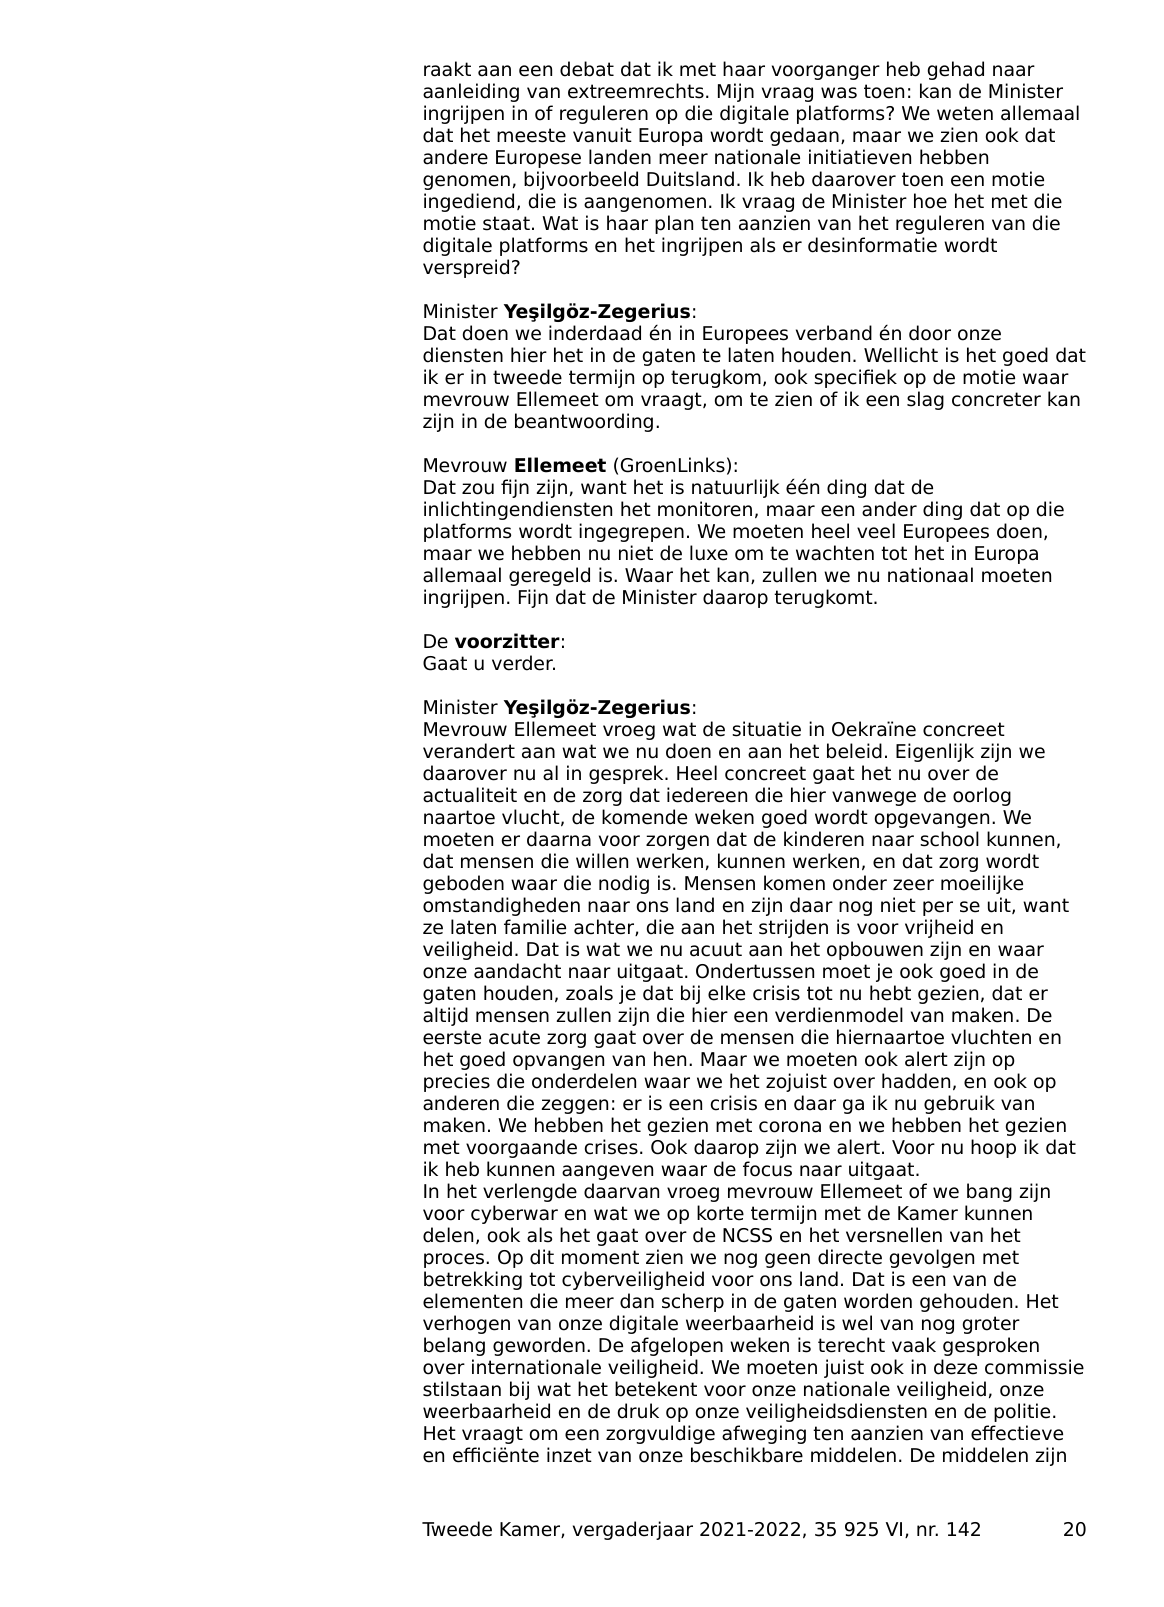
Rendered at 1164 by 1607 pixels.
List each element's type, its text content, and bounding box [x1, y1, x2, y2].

text Mevrouw Ellemeet vroeg wat de situatie in Oekraïne concreet verandert aan wat we nu doen en aan het beleid. Eigenlijk zijn we daarover nu al in gesprek. Heel concreet gaat het nu over de actualiteit en de zorg dat iedereen die hier vanwege de oorlog naartoe vlucht, de komende weken goed wordt opgevangen. We moeten er daarna voor zorgen dat de kinderen naar school kunnen, dat mensen die willen werken, kunnen werken, en dat zorg wordt geboden waar die nodig is. Mensen komen onder zeer moeilijke omstandigheden naar ons land en zijn daar nog niet per se uit, want ze laten familie achter, die aan het strijden is voor vrijheid en veiligheid. Dat is wat we nu acuut aan het opbouwen zijn en waar onze aandacht naar uitgaat. Ondertussen moet je ook goed in de gaten houden, zoals je dat bij elke crisis tot nu hebt gezien, dat er altijd mensen zullen zijn die hier een verdienmodel van maken. De eerste acute zorg gaat over de mensen die hiernaartoe vluchten en het goed opvangen van hen. Maar we moeten ook alert zijn op precies die onderdelen waar we het zojuist over hadden, en ook op anderen die zeggen: er is een crisis en daar ga ik nu gebruik van maken. We hebben het gezien met corona en we hebben het gezien met voorgaande crises. Ook daarop zijn we alert. Voor nu hoop ik dat ik heb kunnen aangeven waar de focus naar uitgaat. [422, 719, 1087, 1181]
text In het verlengde daarvan vroeg mevrouw Ellemeet of we bang zijn voor cyberwar en wat we op korte termijn met de Kamer kunnen delen, ook als het gaat over de NCSS en het versnellen van het proces. Op dit moment zien we nog geen directe gevolgen met betrekking tot cyberveiligheid voor ons land. Dat is een van de elementen die meer dan scherp in de gaten worden gehouden. Het verhogen van onze digitale weerbaarheid is wel van nog groter belang geworden. De afgelopen weken is terecht vaak gesproken over internationale veiligheid. We moeten juist ook in deze commissie stilstaan bij wat het betekent voor onze nationale veiligheid, onze weerbaarheid en de druk op onze veiligheidsdiensten en de politie. Het vraagt om een zorgvuldige afweging ten aanzien van effectieve en efficiënte inzet van onze beschikbare middelen. De middelen zijn [422, 1181, 1087, 1467]
text raakt aan een debat dat ik met haar voorganger heb gehad naar aanleiding van extreemrechts. Mijn vraag was toen: kan de Minister ingrijpen in of reguleren op die digitale platforms? We weten allemaal dat het meeste vanuit Europa wordt gedaan, maar we zien ook dat andere Europese landen meer nationale initiatieven hebben genomen, bijvoorbeeld Duitsland. Ik heb daarover toen een motie ingediend, die is aangenomen. Ik vraag de Minister hoe het met die motie staat. Wat is haar plan ten aanzien van het reguleren van die digitale platforms en het ingrijpen als er desinformatie wordt verspreid? [422, 59, 1087, 279]
text Mevrouw Ellemeet (GroenLinks): [422, 455, 1087, 477]
text Dat doen we inderdaad én in Europees verband én door onze diensten hier het in de gaten te laten houden. Wellicht is het goed dat ik er in tweede termijn op terugkom, ook specifiek op de motie waar mevrouw Ellemeet om vraagt, om te zien of ik een slag concreter kan zijn in de beantwoording. [422, 323, 1087, 433]
text Gaat u verder. [422, 653, 1087, 675]
text De voorzitter: [422, 631, 1087, 653]
text Minister Yeşilgöz-Zegerius: [422, 697, 1087, 719]
text Dat zou fijn zijn, want het is natuurlijk één ding dat de inlichtingendiensten het monitoren, maar een ander ding dat op die platforms wordt ingegrepen. We moeten heel veel Europees doen, maar we hebben nu niet de luxe om te wachten tot het in Europa allemaal geregeld is. Waar het kan, zullen we nu nationaal moeten ingrijpen. Fijn dat de Minister daarop terugkomt. [422, 477, 1087, 609]
text Minister Yeşilgöz-Zegerius: [422, 301, 1087, 323]
